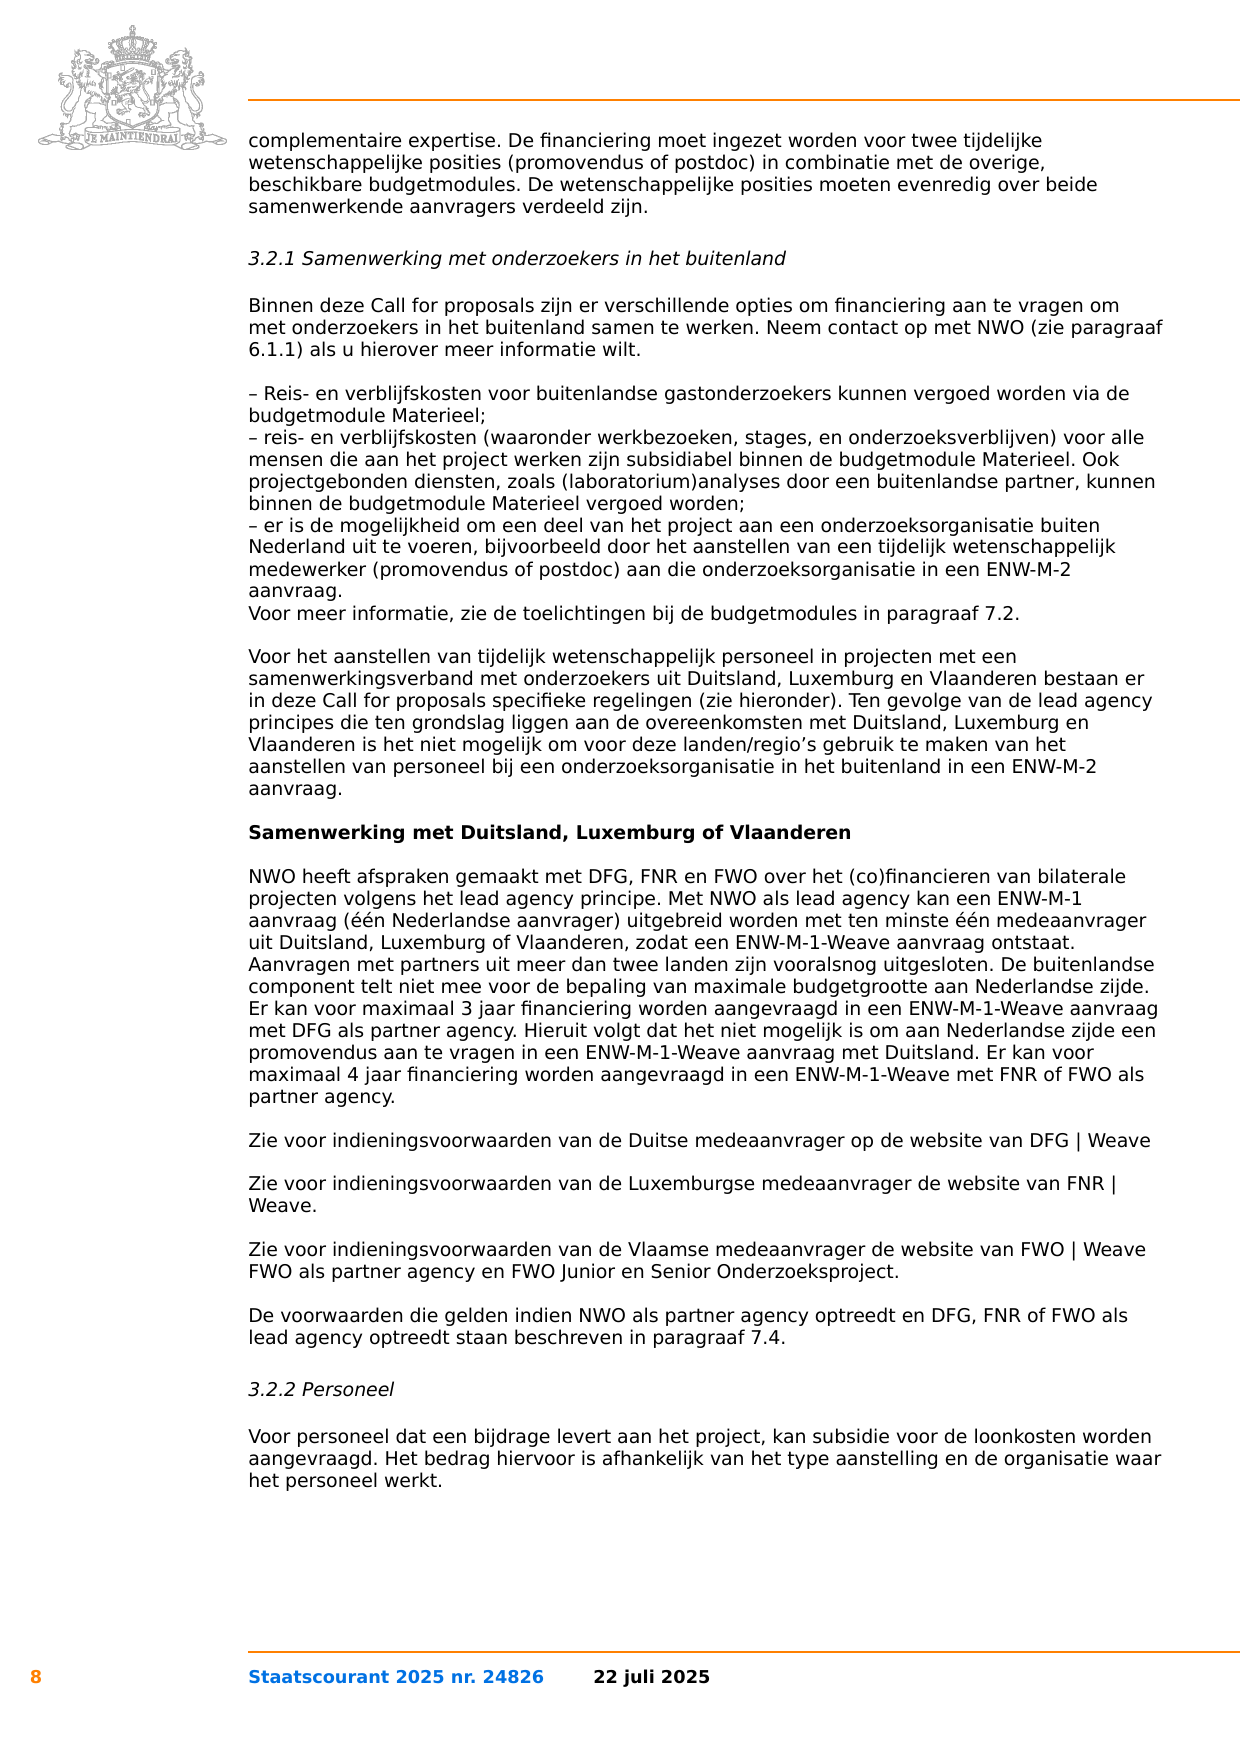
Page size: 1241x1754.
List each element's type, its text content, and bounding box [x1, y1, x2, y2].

subtitle 3.2.1 Samenwerking met onderzoekers in het buitenland [248, 248, 1163, 270]
picture [38, 25, 227, 150]
text complementaire expertise. De financiering moet ingezet worden voor twee tijdelijke wetenschappelijke posities (promovendus of postdoc) in combinatie met de overige, beschikbare budgetmodules. De wetenschappelijke posities moeten evenredig over beide samenwerkende aanvragers verdeeld zijn. [248, 130, 1163, 218]
text – reis- en verblijfskosten (waaronder werkbezoeken, stages, en onderzoeksverblijven) voor alle mensen die aan het project werken zijn subsidiabel binnen de budgetmodule Materieel. Ook projectgebonden diensten, zoals (laboratorium)analyses door een buitenlandse partner, kunnen binnen de budgetmodule Materieel vergoed worden; [248, 427, 1163, 514]
text Voor personeel dat een bijdrage levert aan het project, kan subsidie voor de loonkosten worden aangevraagd. Het bedrag hiervoor is afhankelijk van het type aanstelling en de organisatie waar het personeel werkt. [248, 1426, 1163, 1492]
text Zie voor indieningsvoorwaarden van de Duitse medeaanvrager op de website van DFG | Weave [248, 1129, 1163, 1151]
text Zie voor indieningsvoorwaarden van de Luxemburgse medeaanvrager de website van FNR | Weave. [248, 1173, 1163, 1217]
text Zie voor indieningsvoorwaarden van de Vlaamse medeaanvrager de website van FWO | Weave FWO als partner agency en FWO Junior en Senior Onderzoeksproject. [248, 1239, 1163, 1283]
text Voor het aanstellen van tijdelijk wetenschappelijk personeel in projecten met een samenwerkingsverband met onderzoekers uit Duitsland, Luxemburg en Vlaanderen bestaan er in deze Call for proposals specifieke regelingen (zie hieronder). Ten gevolge van de lead agency principes die ten grondslag liggen aan de overeenkomsten met Duitsland, Luxemburg en Vlaanderen is het niet mogelijk om voor deze landen/regio’s gebruik te maken van het aanstellen van personeel bij een onderzoeksorganisatie in het buitenland in een ENW-M-2 aanvraag. [248, 646, 1163, 800]
text – er is de mogelijkheid om een deel van het project aan een onderzoeksorganisatie buiten Nederland uit te voeren, bijvoorbeeld door het aanstellen van een tijdelijk wetenschappelijk medewerker (promovendus of postdoc) aan die onderzoeksorganisatie in een ENW-M-2 aanvraag. [248, 514, 1163, 602]
text NWO heeft afspraken gemaakt met DFG, FNR en FWO over het (co)financieren van bilaterale projecten volgens het lead agency principe. Met NWO als lead agency kan een ENW-M-1 aanvraag (één Nederlandse aanvrager) uitgebreid worden met ten minste één medeaanvrager uit Duitsland, Luxemburg of Vlaanderen, zodat een ENW-M-1-Weave aanvraag ontstaat. Aanvragen met partners uit meer dan twee landen zijn vooralsnog uitgesloten. De buitenlandse component telt niet mee voor de bepaling van maximale budgetgrootte aan Nederlandse zijde. Er kan voor maximaal 3 jaar financiering worden aangevraagd in een ENW-M-1-Weave aanvraag met DFG als partner agency. Hieruit volgt dat het niet mogelijk is om aan Nederlandse zijde een promovendus aan te vragen in een ENW-M-1-Weave aanvraag met Duitsland. Er kan voor maximaal 4 jaar financiering worden aangevraagd in een ENW-M-1-Weave met FNR of FWO als partner agency. [248, 866, 1163, 1108]
text Voor meer informatie, zie de toelichtingen bij de budgetmodules in paragraaf 7.2. [248, 602, 1163, 624]
subtitle 3.2.2 Personeel [248, 1379, 1163, 1401]
subtitle Samenwerking met Duitsland, Luxemburg of Vlaanderen [248, 822, 1163, 844]
text De voorwaarden die gelden indien NWO als partner agency optreedt en DFG, FNR of FWO als lead agency optreedt staan beschreven in paragraaf 7.4. [248, 1305, 1163, 1349]
text Binnen deze Call for proposals zijn er verschillende opties om financiering aan te vragen om met onderzoekers in het buitenland samen te werken. Neem contact op met NWO (zie paragraaf 6.1.1) als u hierover meer informatie wilt. [248, 295, 1163, 361]
text – Reis- en verblijfskosten voor buitenlandse gastonderzoekers kunnen vergoed worden via de budgetmodule Materieel; [248, 383, 1163, 427]
